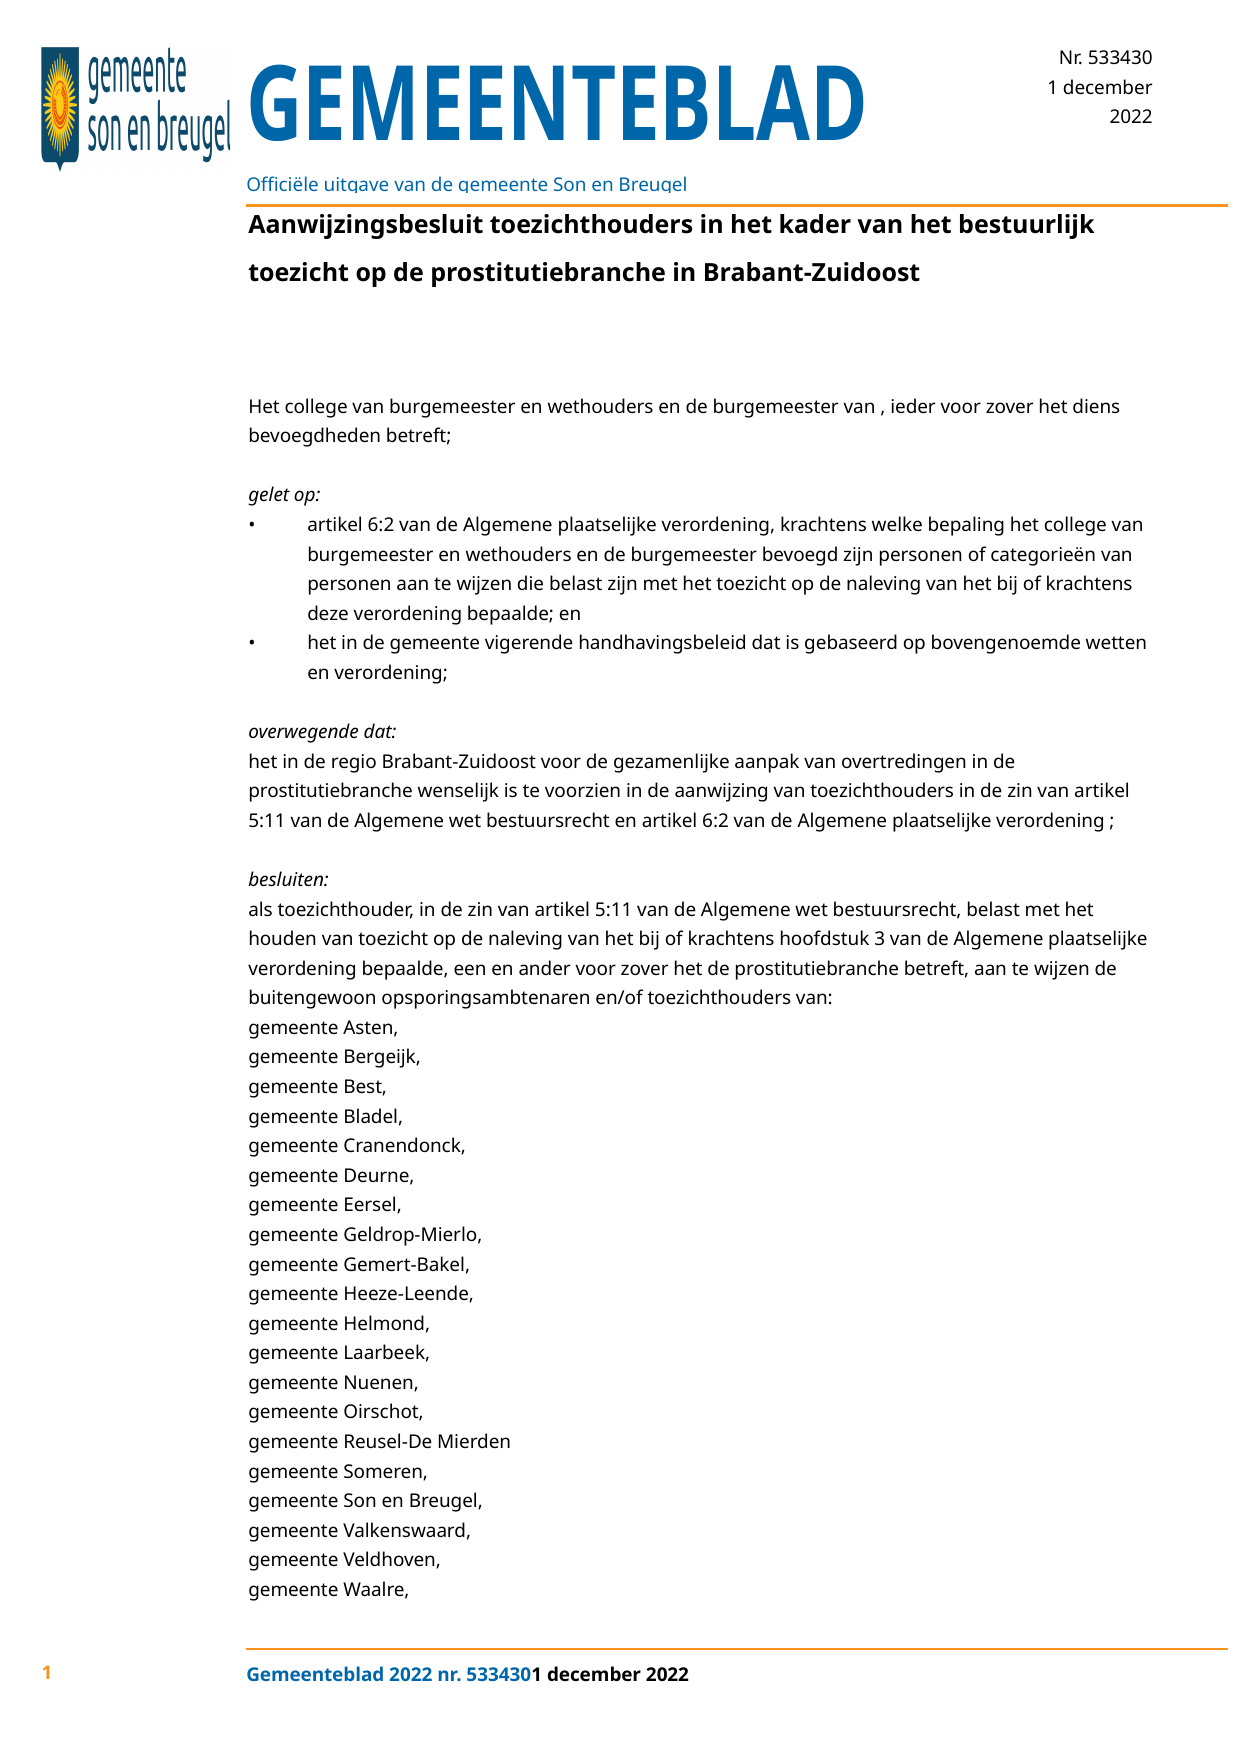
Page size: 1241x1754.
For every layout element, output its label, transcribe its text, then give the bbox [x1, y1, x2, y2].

text gemeente Nuenen, [248, 1369, 1152, 1395]
text gemeente Deurne, [248, 1162, 1152, 1188]
text als toezichthouder, in de zin van artikel 5:11 van de Algemene wet bestuursrecht, belast met het houden van toezicht op de naleving van het bij of krachtens hoofdstuk 3 van de Algemene plaatselijke verordening bepaalde, een en ander voor zover het de prostitutiebranche betreft, aan te wijzen de buitengewoon opsporingsambtenaren en/of toezichthouders van: [248, 896, 1152, 1010]
text gemeente Oirschot, [248, 1399, 1152, 1424]
text gemeente Gemert-Bakel, [248, 1251, 1152, 1277]
text gemeente Bergeijk, [248, 1044, 1152, 1069]
text gelet op: [248, 482, 1152, 507]
text gemeente Someren, [248, 1458, 1152, 1484]
text gemeente Eersel, [248, 1192, 1152, 1217]
text gemeente Waalre, [248, 1576, 1152, 1602]
text overwegende dat: [248, 718, 1152, 744]
text het in de regio Brabant-Zuidoost voor de gezamenlijke aanpak van overtredingen in de prostitutiebranche wenselijk is te voorzien in de aanwijzing van toezichthouders in de zin van artikel 5:11 van de Algemene wet bestuursrecht en artikel 6:2 van de Algemene plaatselijke verordening ; [248, 748, 1152, 833]
text gemeente Asten, [248, 1014, 1152, 1040]
text gemeente Helmond, [248, 1310, 1152, 1336]
text gemeente Cranendonck, [248, 1132, 1152, 1158]
text gemeente Heeze-Leende, [248, 1280, 1152, 1306]
text Het college van burgemeester en wethouders en de burgemeester van , ieder voor zover het diens bevoegdheden betreft; [248, 393, 1152, 448]
text gemeente Valkenswaard, [248, 1517, 1152, 1543]
text Aanwijzingsbesluit toezichthouders in het kader van het bestuurlijk toezicht op de prostitutiebranche in Brabant-Zuidoost [248, 207, 1152, 288]
picture [41, 47, 231, 172]
text gemeente Reusel-De Mierden [248, 1428, 1152, 1454]
text gemeente Best, [248, 1073, 1152, 1099]
text gemeente Geldrop-Mierlo, [248, 1221, 1152, 1247]
text gemeente Bladel, [248, 1103, 1152, 1129]
list artikel 6:2 van de Algemene plaatselijke verordening, krachtens welke bepaling het college van burgemeester en wethouders en de burgemeester bevoegd zijn personen of categorieën van personen aan te wijzen die belast zijn met het toezicht op de naleving van het bij of krachtens deze verordening bepaalde; en [248, 511, 1152, 626]
text gemeente Veldhoven, [248, 1547, 1152, 1572]
text gemeente Son en Breugel, [248, 1487, 1152, 1513]
text besluiten: [248, 866, 1152, 892]
text gemeente Laarbeek, [248, 1339, 1152, 1365]
list het in de gemeente vigerende handhavingsbeleid dat is gebaseerd op bovengenoemde wetten en verordening; [248, 629, 1152, 685]
